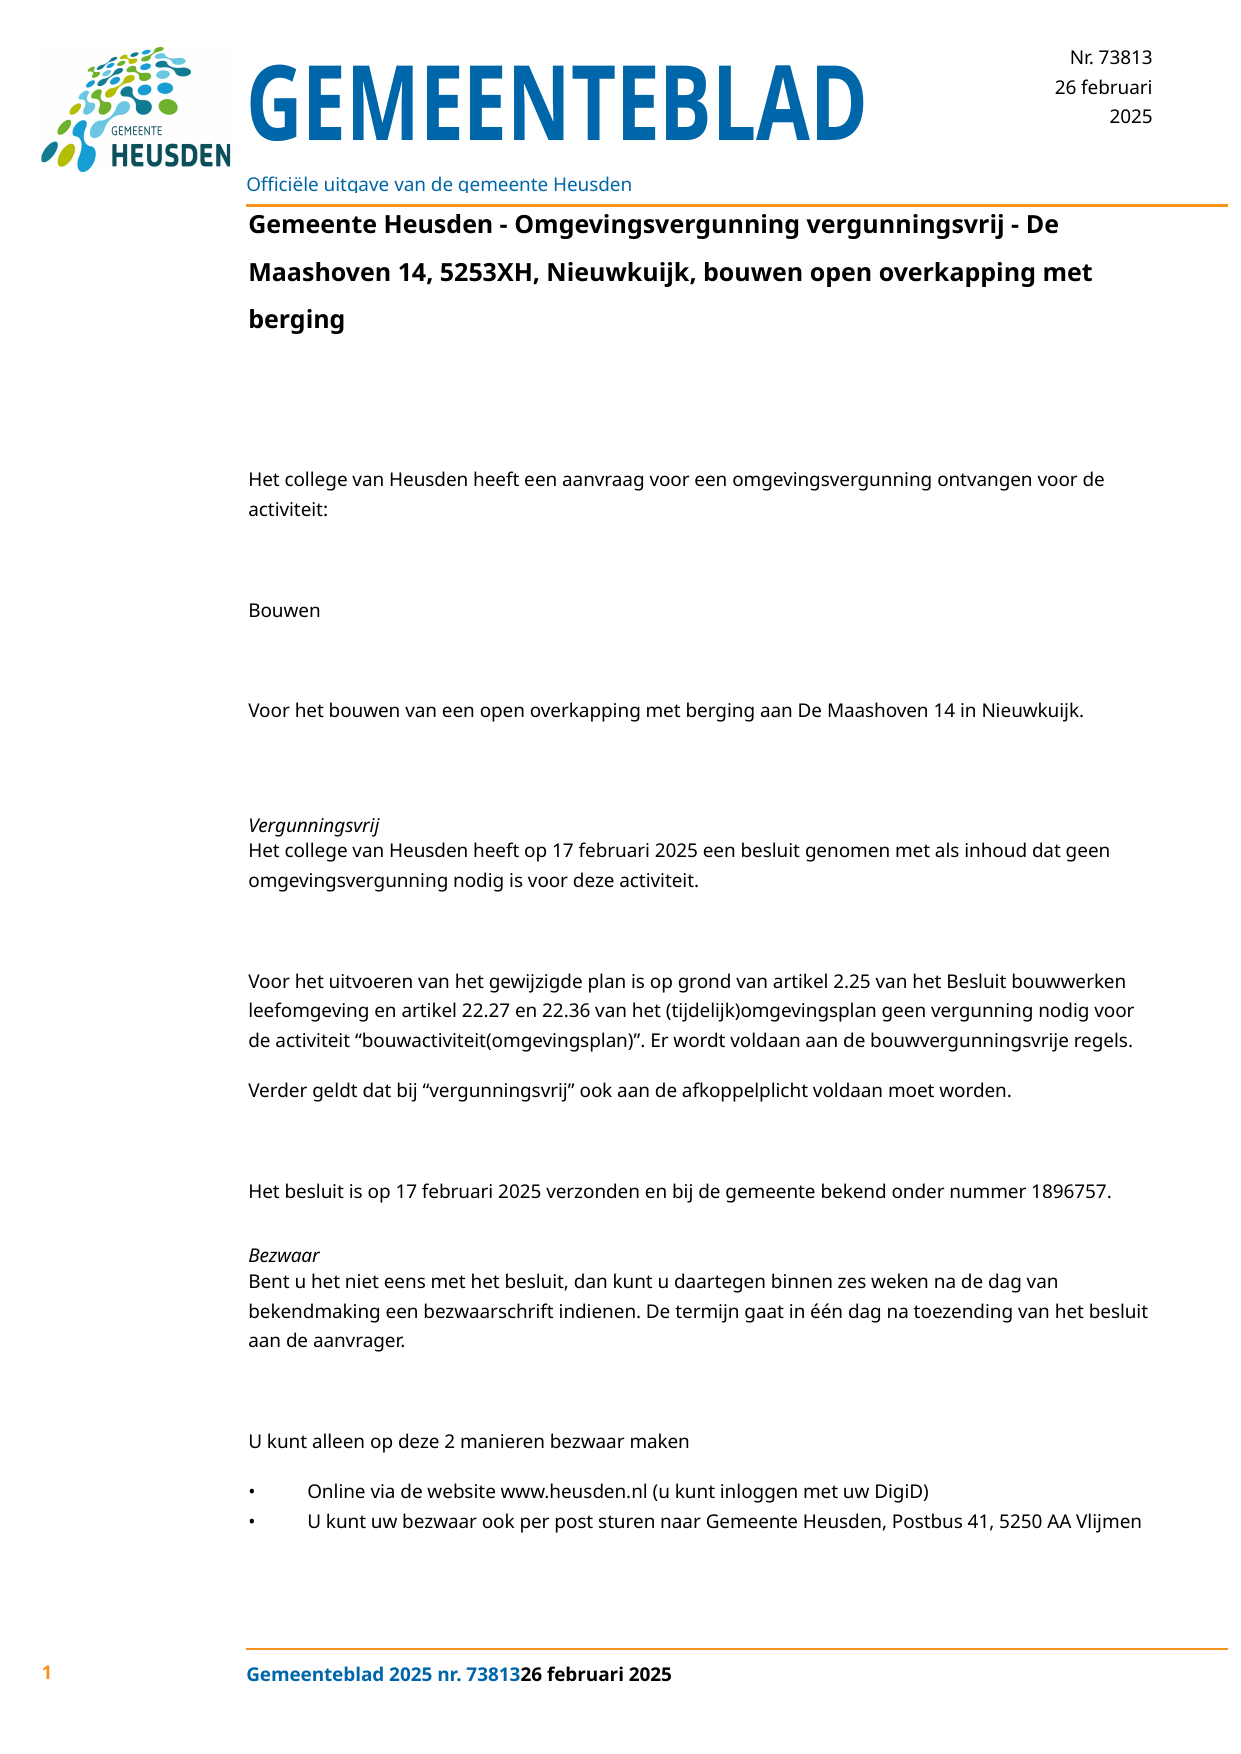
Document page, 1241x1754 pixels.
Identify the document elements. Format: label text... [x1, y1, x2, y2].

text Voor het uitvoeren van het gewijzigde plan is op grond van artikel 2.25 van het Besluit bouwwerken leefomgeving en artikel 22.27 en 22.36 van het (tijdelijk)omgevingsplan geen vergunning nodig voor de activiteit “bouwactiviteit(omgevingsplan)”. Er wordt voldaan aan de bouwvergunningsvrije regels. [248, 968, 1152, 1053]
text U kunt alleen op deze 2 manieren bezwaar maken [248, 1428, 1152, 1454]
text Verder geldt dat bij “vergunningsvrij” ook aan de afkoppelplicht voldaan moet worden. [248, 1078, 1152, 1103]
text Bent u het niet eens met het besluit, dan kunt u daartegen binnen zes weken na de dag van bekendmaking een bezwaarschrift indienen. De termijn gaat in één dag na toezending van het besluit aan de aanvrager. [248, 1268, 1152, 1353]
text Gemeente Heusden - Omgevingsvergunning vergunningsvrij - De Maashoven 14, 5253XH, Nieuwkuijk, bouwen open overkapping met berging [248, 207, 1152, 336]
text Voor het bouwen van een open overkapping met berging aan De Maashoven 14 in Nieuwkuijk. [248, 698, 1152, 723]
picture [41, 47, 231, 172]
text Het college van Heusden heeft op 17 februari 2025 een besluit genomen met als inhoud dat geen omgevingsvergunning nodig is voor deze activiteit. [248, 838, 1152, 893]
text Bouwen [248, 597, 1152, 622]
text Het college van Heusden heeft een aanvraag voor een omgevingsvergunning ontvangen voor de activiteit: [248, 466, 1152, 522]
text Bezwaar [248, 1242, 1152, 1268]
list U kunt uw bezwaar ook per post sturen naar Gemeente Heusden, Postbus 41, 5250 AA Vlijmen [248, 1508, 1152, 1534]
text Het besluit is op 17 februari 2025 verzonden en bij de gemeente bekend onder nummer 1896757. [248, 1178, 1152, 1204]
text Vergunningsvrij [248, 812, 1152, 838]
list Online via de website www.heusden.nl (u kunt inloggen met uw DigiD) [248, 1479, 1152, 1504]
